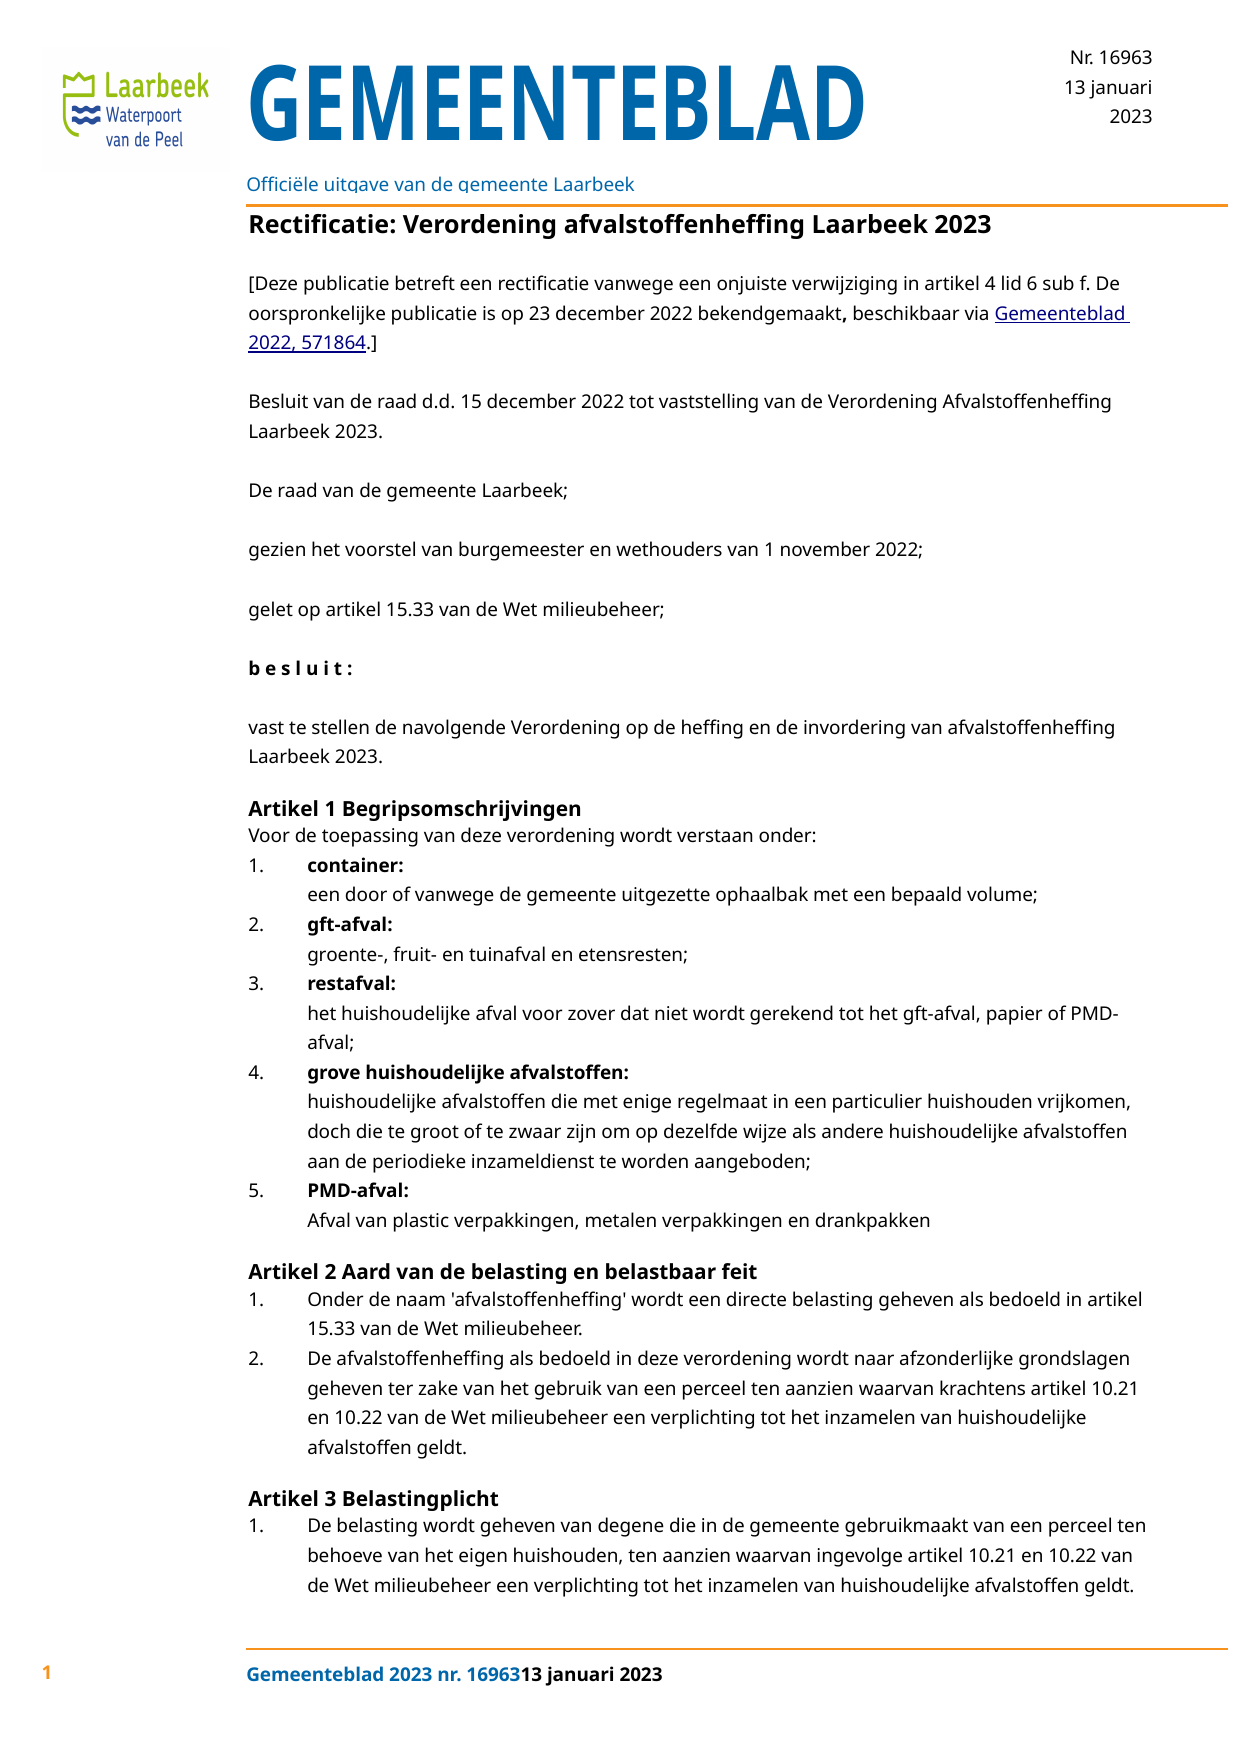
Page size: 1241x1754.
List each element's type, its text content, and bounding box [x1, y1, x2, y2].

list een door of vanwege de gemeente uitgezette ophaalbak met een bepaald volume; [248, 882, 1152, 907]
list huishoudelijke afvalstoffen die met enige regelmaat in een particulier huishouden vrijkomen, doch die te groot of te zwaar zijn om op dezelfde wijze als andere huishoudelijke afvalstoffen aan de periodieke inzameldienst te worden aangeboden; [248, 1089, 1152, 1174]
text Artikel 1 Begripsomschrijvingen [248, 794, 1152, 822]
picture [41, 47, 231, 172]
text Voor de toepassing van deze verordening wordt verstaan onder: [248, 822, 1152, 848]
list De belasting wordt geheven van degene die in de gemeente gebruikmaakt van een perceel ten behoeve van het eigen huishouden, ten aanzien waarvan ingevolge artikel 10.21 en 10.22 van de Wet milieubeheer een verplichting tot het inzamelen van huishoudelijke afvalstoffen geldt. [248, 1513, 1152, 1598]
list gft-afval: [248, 911, 1152, 937]
text Rectificatie: Verordening afvalstoffenheffing Laarbeek 2023 [248, 207, 1152, 241]
list restafval: [248, 970, 1152, 996]
text gelet op artikel 15.33 van de Wet milieubeheer; [248, 596, 1152, 621]
text vast te stellen de navolgende Verordening op de heffing en de invordering van afvalstoffenheffing Laarbeek 2023. [248, 714, 1152, 769]
list Onder de naam 'afvalstoffenheffing' wordt een directe belasting geheven als bedoeld in artikel 15.33 van de Wet milieubeheer. [248, 1286, 1152, 1341]
list De afvalstoffenheffing als bedoeld in deze verordening wordt naar afzonderlijke grondslagen geheven ter zake van het gebruik van een perceel ten aanzien waarvan krachtens artikel 10.21 en 10.22 van de Wet milieubeheer een verplichting tot het inzamelen van huishoudelijke afvalstoffen geldt. [248, 1345, 1152, 1459]
text Besluit van de raad d.d. 15 december 2022 tot vaststelling van de Verordening Afvalstoffenheffing Laarbeek 2023. [248, 389, 1152, 444]
list container: [248, 852, 1152, 878]
text Artikel 2 Aard van de belasting en belastbaar feit [248, 1257, 1152, 1286]
list het huishoudelijke afval voor zover dat niet wordt gerekend tot het gft-afval, papier of PMD-afval; [248, 1000, 1152, 1055]
text De raad van de gemeente Laarbeek; [248, 477, 1152, 503]
list groente-, fruit- en tuinafval en etensresten; [248, 941, 1152, 967]
text b e s l u i t : [248, 655, 1152, 681]
list grove huishoudelijke afvalstoffen: [248, 1059, 1152, 1085]
text gezien het voorstel van burgemeester en wethouders van 1 november 2022; [248, 537, 1152, 562]
text Artikel 3 Belastingplicht [248, 1484, 1152, 1513]
list PMD-afval: [248, 1177, 1152, 1203]
text [Deze publicatie betreft een rectificatie vanwege een onjuiste verwijziging in artikel 4 lid 6 sub f. De oorspronkelijke publicatie is op 23 december 2022 bekendgemaakt, beschikbaar via Gemeenteblad 2022, 571864.] [248, 270, 1152, 355]
list Afval van plastic verpakkingen, metalen verpakkingen en drankpakken [248, 1207, 1152, 1233]
